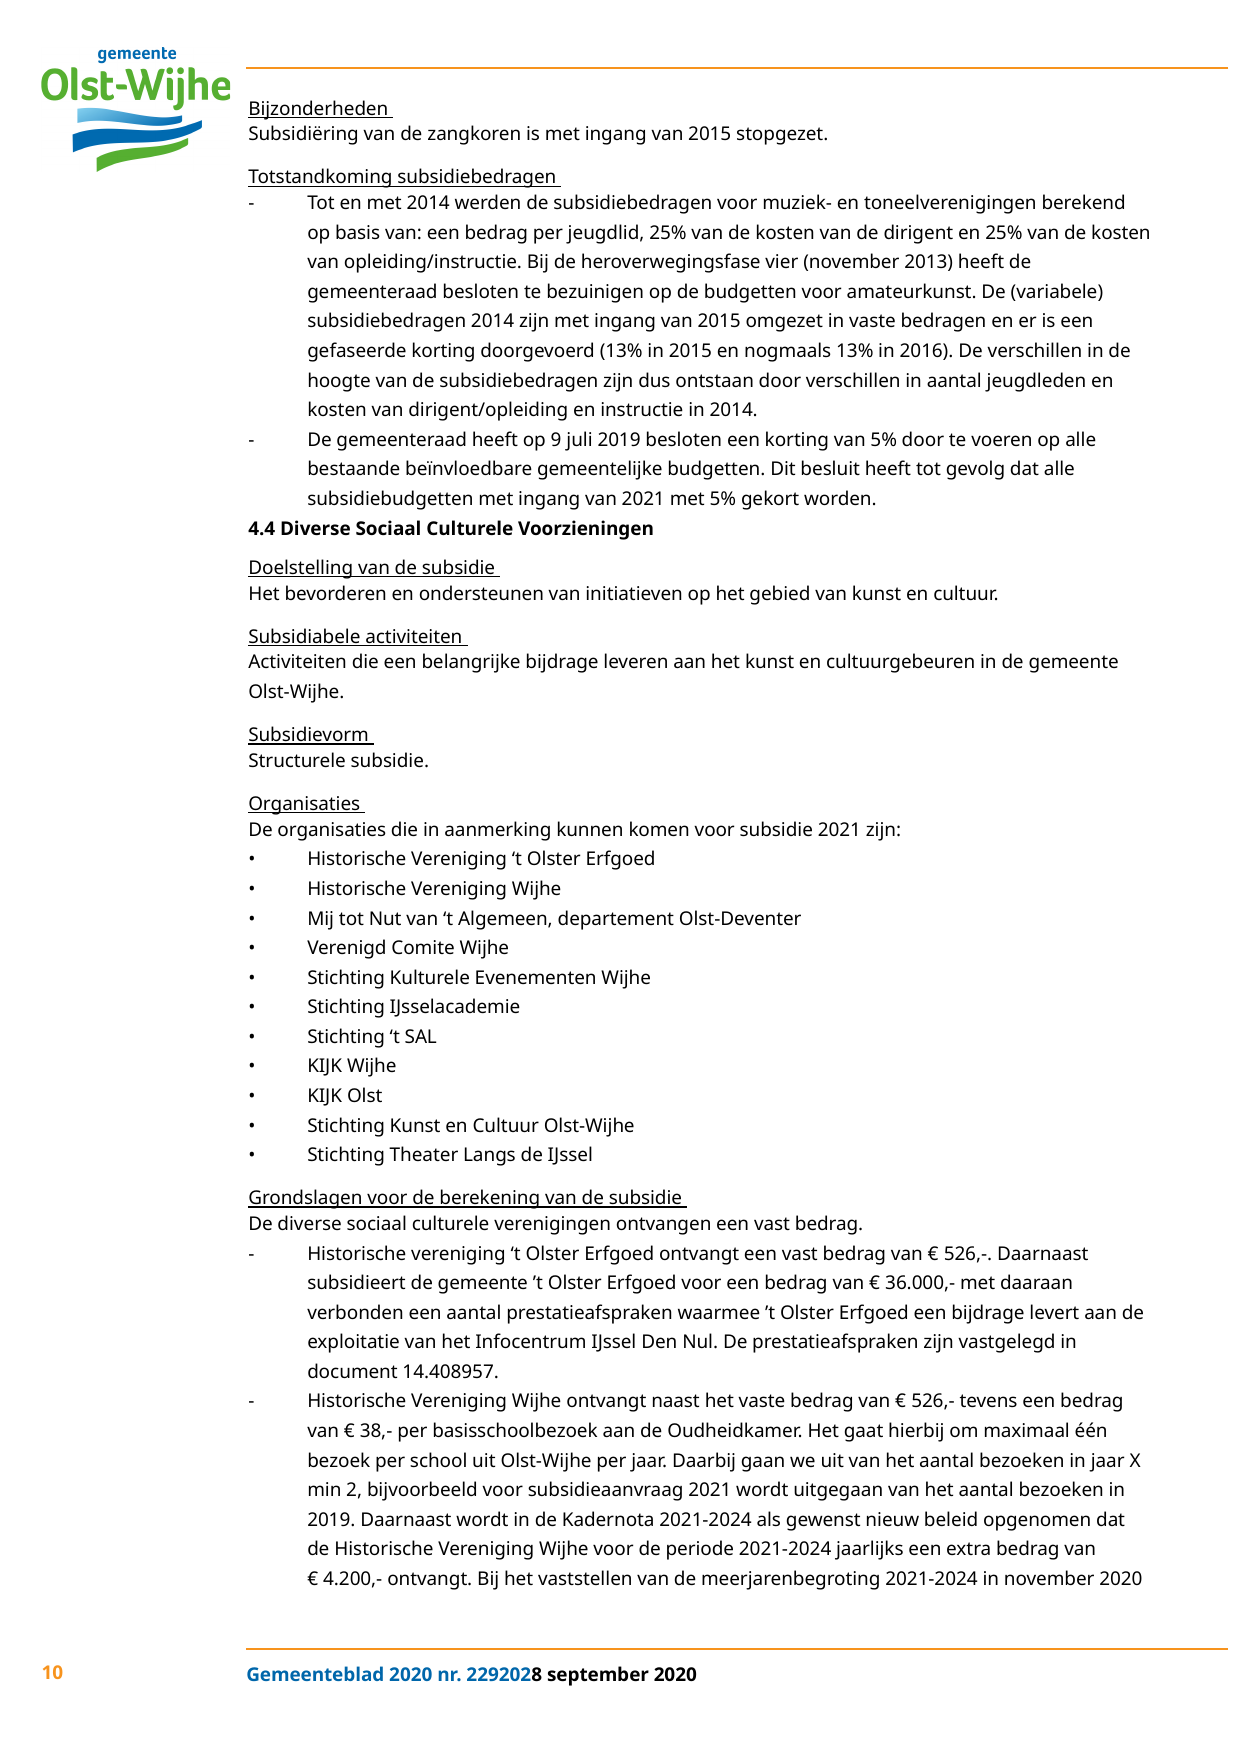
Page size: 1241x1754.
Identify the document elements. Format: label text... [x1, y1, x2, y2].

text 4.4 Diverse Sociaal Culturele Voorzieningen [248, 515, 1152, 541]
list Stichting Kulturele Evenementen Wijhe [248, 964, 1152, 989]
list KIJK Olst [248, 1082, 1152, 1108]
text Structurele subsidie. [248, 747, 1152, 773]
list Mij tot Nut van ‘t Algemeen, departement Olst-Deventer [248, 905, 1152, 930]
text Subsidiëring van de zangkoren is met ingang van 2015 stopgezet. [248, 121, 1152, 146]
text Het bevorderen en ondersteunen van initiatieven op het gebied van kunst en cultuur. [248, 580, 1152, 606]
list Stichting IJsselacademie [248, 993, 1152, 1019]
text Totstandkoming subsidiebedragen [248, 164, 1152, 189]
text Grondslagen voor de berekening van de subsidie [248, 1184, 1152, 1210]
list KIJK Wijhe [248, 1053, 1152, 1078]
text Bijzonderheden [248, 95, 1152, 121]
list Stichting Kunst en Cultuur Olst-Wijhe [248, 1112, 1152, 1137]
text Doelstelling van de subsidie [248, 554, 1152, 580]
list Historische Vereniging Wijhe ontvangt naast het vaste bedrag van € 526,- tevens een bedrag van € 38,- per basisschoolbezoek aan de Oudheidkamer. Het gaat hierbij om maximaal één bezoek per school uit Olst-Wijhe per jaar. Daarbij gaan we uit van het aantal bezoeken in jaar X min 2, bijvoorbeeld voor subsidieaanvraag 2021 wordt uitgegaan van het aantal bezoeken in 2019. Daarnaast wordt in de Kadernota 2021-2024 als gewenst nieuw beleid opgenomen dat de Historische Vereniging Wijhe voor de periode 2021-2024 jaarlijks een extra bedrag van € 4.200,- ontvangt. Bij het vaststellen van de meerjarenbegroting 2021-2024 in november 2020 [248, 1388, 1152, 1591]
list De gemeenteraad heeft op 9 juli 2019 besloten een korting van 5% door te voeren op alle bestaande beïnvloedbare gemeentelijke budgetten. Dit besluit heeft tot gevolg dat alle subsidiebudgetten met ingang van 2021 met 5% gekort worden. [248, 426, 1152, 511]
text Subsidievorm [248, 721, 1152, 747]
list Historische Vereniging ‘t Olster Erfgoed [248, 846, 1152, 871]
list Stichting ‘t SAL [248, 1023, 1152, 1049]
picture [41, 47, 231, 172]
text Subsidiabele activiteiten [248, 623, 1152, 649]
text Activiteiten die een belangrijke bijdrage leveren aan het kunst en cultuurgebeuren in de gemeente Olst-Wijhe. [248, 649, 1152, 704]
text Organisaties [248, 790, 1152, 816]
text De organisaties die in aanmerking kunnen komen voor subsidie 2021 zijn: [248, 816, 1152, 842]
list Historische Vereniging Wijhe [248, 875, 1152, 901]
text De diverse sociaal culturele verenigingen ontvangen een vast bedrag. [248, 1210, 1152, 1236]
list Tot en met 2014 werden de subsidiebedragen voor muziek- en toneelverenigingen berekend op basis van: een bedrag per jeugdlid, 25% van de kosten van de dirigent en 25% van de kosten van opleiding/instructie. Bij de heroverwegingsfase vier (november 2013) heeft de gemeenteraad besloten te bezuinigen op de budgetten voor amateurkunst. De (variabele) subsidiebedragen 2014 zijn met ingang van 2015 omgezet in vaste bedragen en er is een gefaseerde korting doorgevoerd (13% in 2015 en nogmaals 13% in 2016). De verschillen in de hoogte van de subsidiebedragen zijn dus ontstaan door verschillen in aantal jeugdleden en kosten van dirigent/opleiding en instructie in 2014. [248, 189, 1152, 422]
list Historische vereniging ‘t Olster Erfgoed ontvangt een vast bedrag van € 526,-. Daarnaast subsidieert de gemeente ’t Olster Erfgoed voor een bedrag van € 36.000,- met daaraan verbonden een aantal prestatieafspraken waarmee ’t Olster Erfgoed een bijdrage levert aan de exploitatie van het Infocentrum IJssel Den Nul. De prestatieafspraken zijn vastgelegd in document 14.408957. [248, 1240, 1152, 1384]
list Verenigd Comite Wijhe [248, 934, 1152, 960]
list Stichting Theater Langs de IJssel [248, 1141, 1152, 1167]
